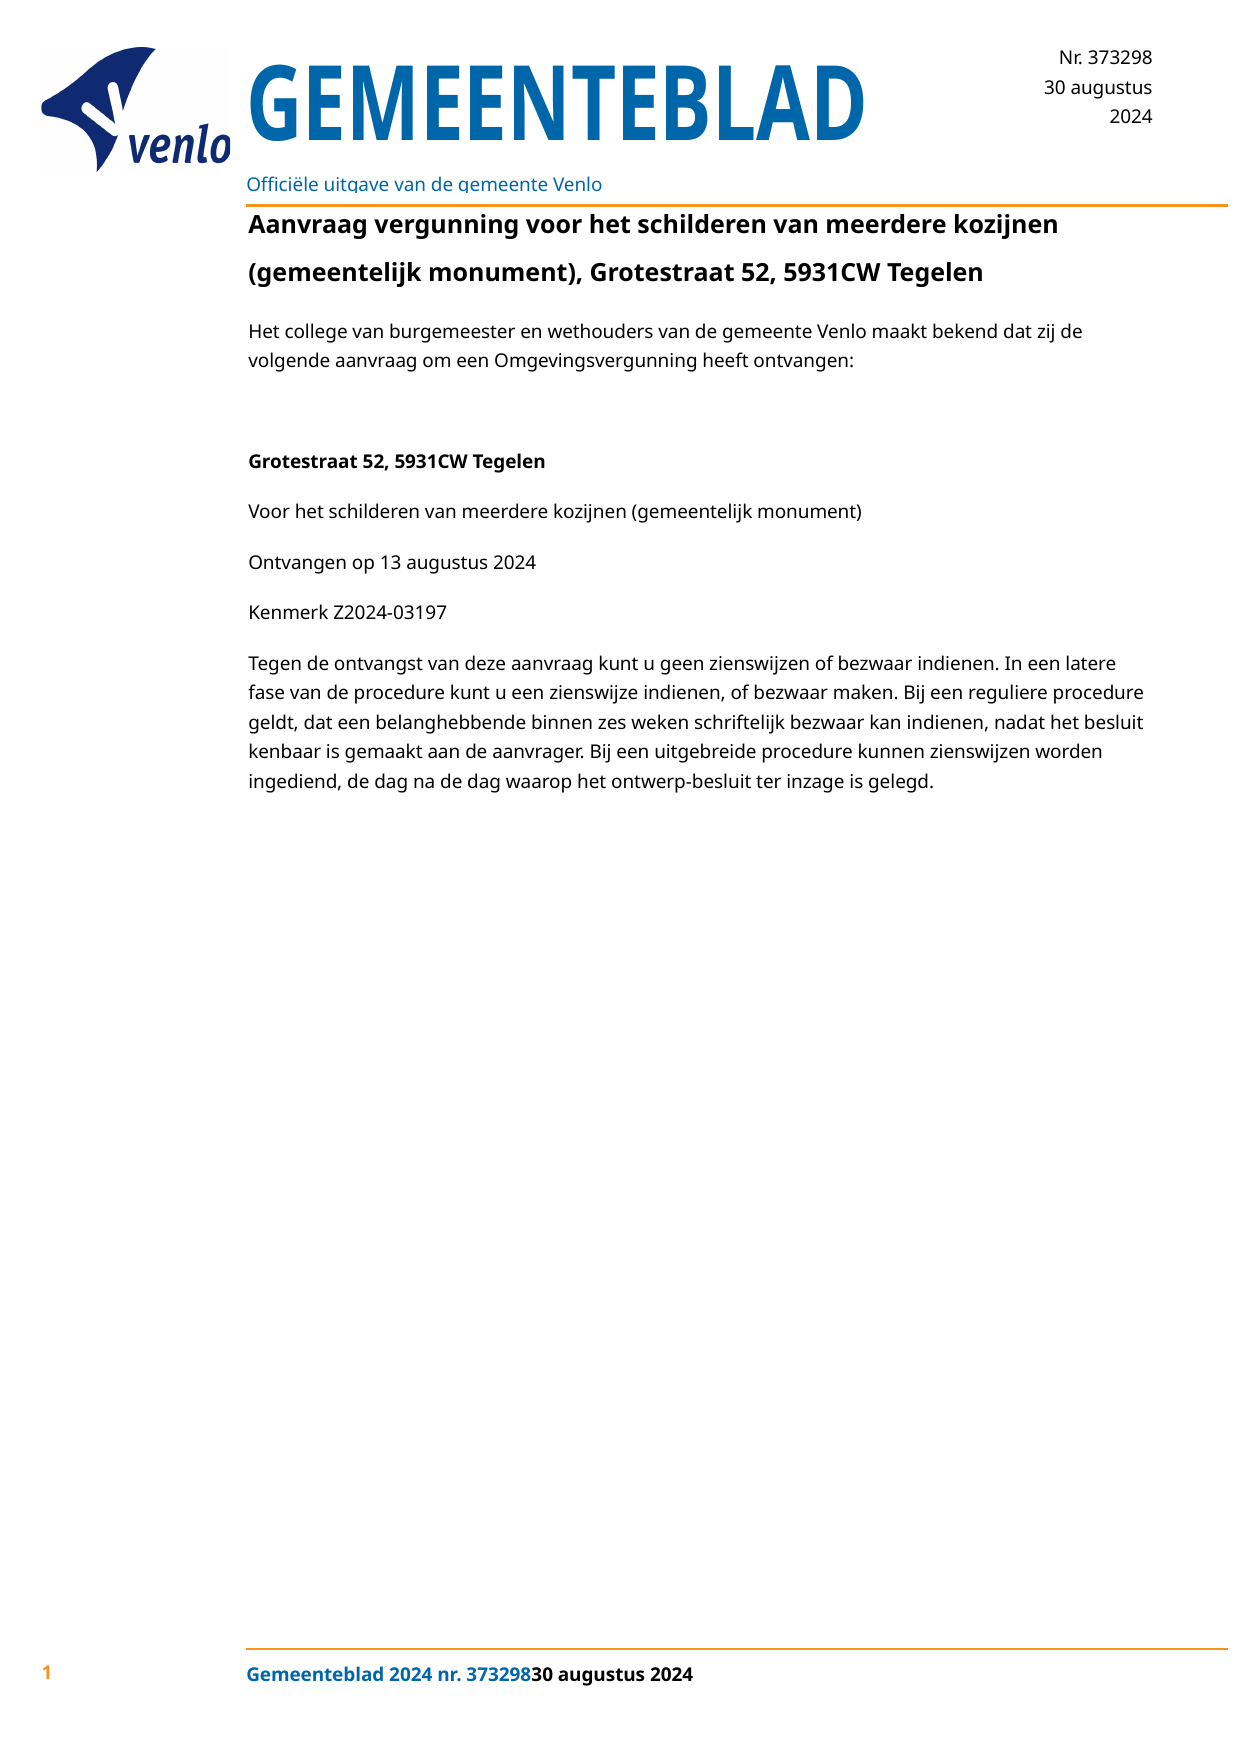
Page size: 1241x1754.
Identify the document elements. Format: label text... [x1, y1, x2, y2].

text Tegen de ontvangst van deze aanvraag kunt u geen zienswijzen of bezwaar indienen. In een latere fase van de procedure kunt u een zienswijze indienen, of bezwaar maken. Bij een reguliere procedure geldt, dat een belanghebbende binnen zes weken schriftelijk bezwaar kan indienen, nadat het besluit kenbaar is gemaakt aan de aanvrager. Bij een uitgebreide procedure kunnen zienswijzen worden ingediend, de dag na de dag waarop het ontwerp-besluit ter inzage is gelegd. [248, 650, 1152, 794]
text Aanvraag vergunning voor het schilderen van meerdere kozijnen (gemeentelijk monument), Grotestraat 52, 5931CW Tegelen [248, 207, 1152, 288]
text Het college van burgemeester en wethouders van de gemeente Venlo maakt bekend dat zij de volgende aanvraag om een Omgevingsvergunning heeft ontvangen: [248, 318, 1152, 373]
text Grotestraat 52, 5931CW Tegelen [248, 448, 1152, 474]
text Voor het schilderen van meerdere kozijnen (gemeentelijk monument) [248, 499, 1152, 524]
picture [41, 47, 231, 172]
text Ontvangen op 13 augustus 2024 [248, 549, 1152, 575]
text Kenmerk Z2024-03197 [248, 599, 1152, 625]
